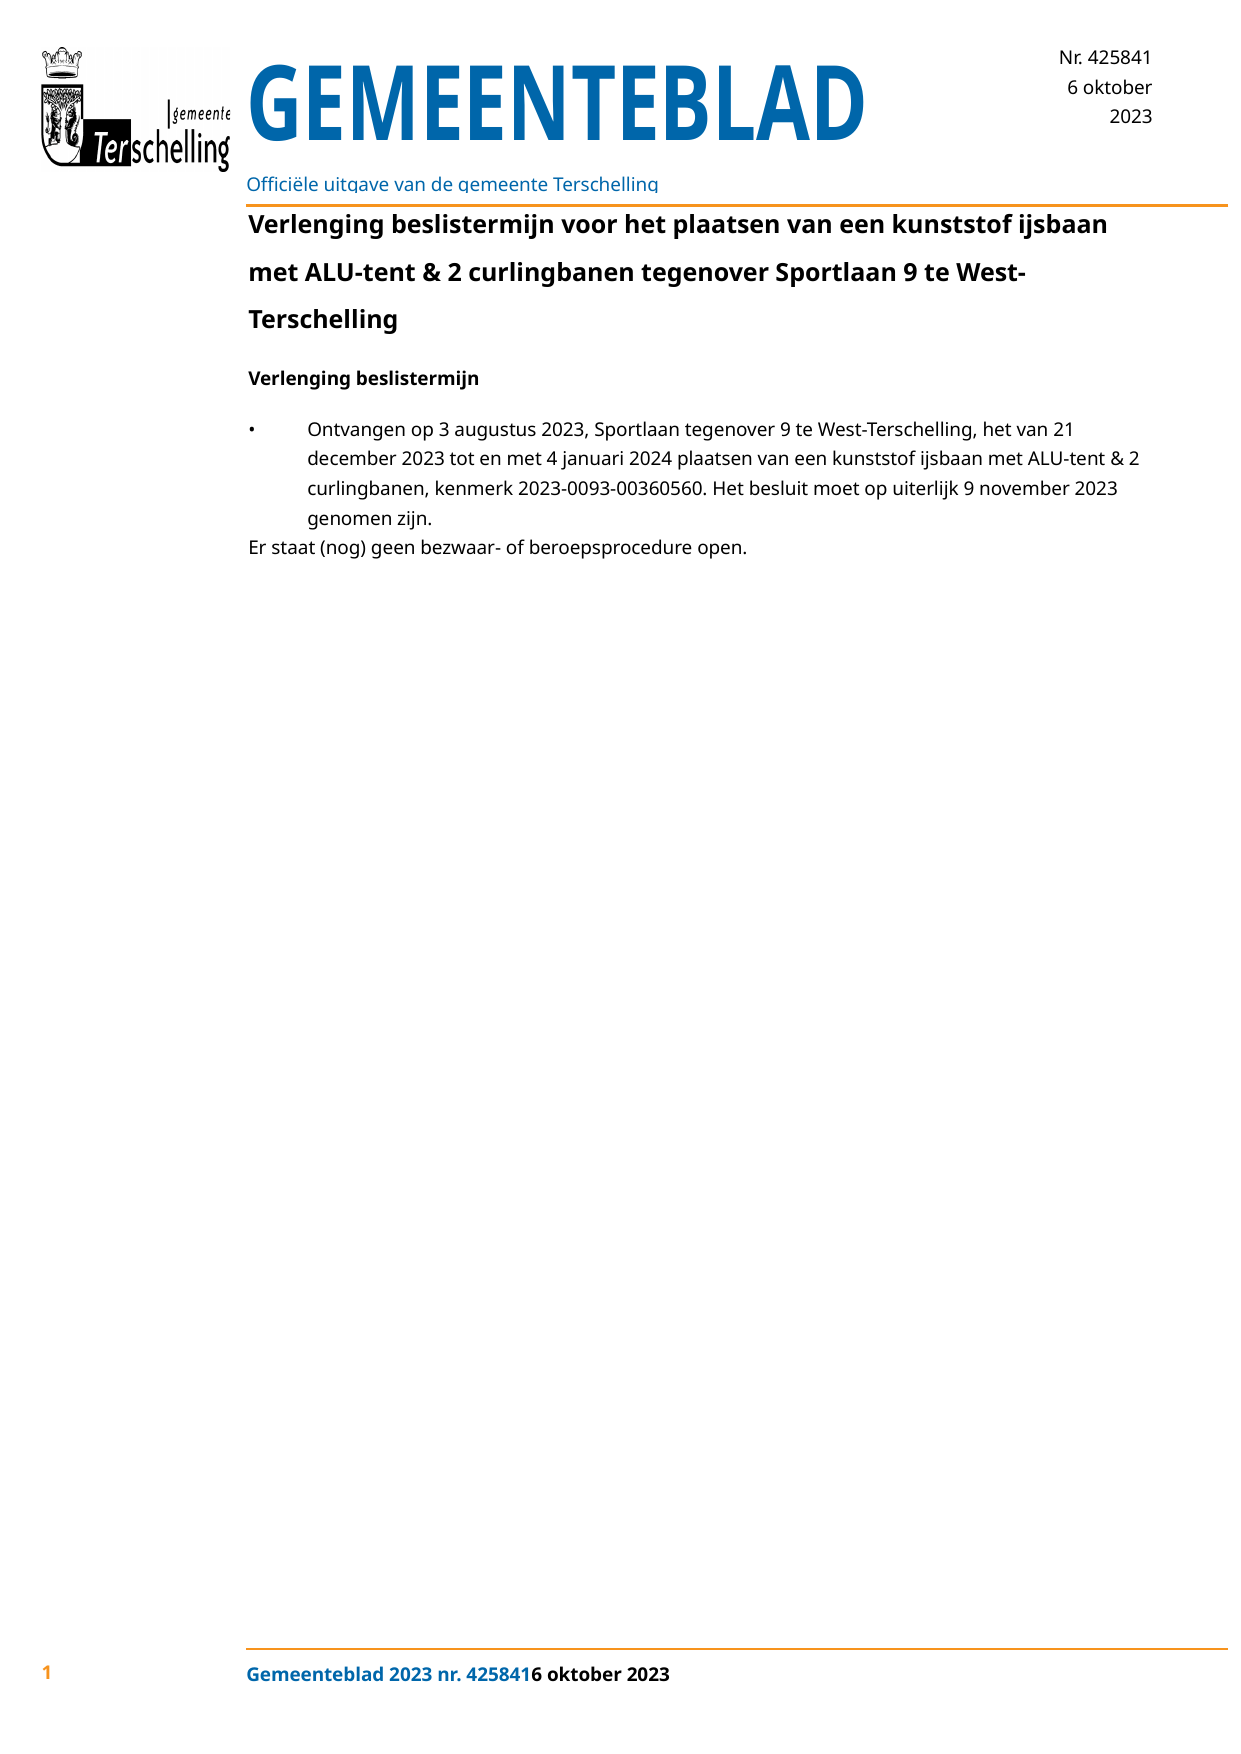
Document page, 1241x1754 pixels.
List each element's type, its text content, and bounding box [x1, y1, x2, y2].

text Verlenging beslistermijn [248, 366, 1152, 391]
text Verlenging beslistermijn voor het plaatsen van een kunststof ijsbaan met ALU-tent & 2 curlingbanen tegenover Sportlaan 9 te West-Terschelling [248, 207, 1152, 336]
list Ontvangen op 3 augustus 2023, Sportlaan tegenover 9 te West-Terschelling, het van 21 december 2023 tot en met 4 januari 2024 plaatsen van een kunststof ijsbaan met ALU-tent & 2 curlingbanen, kenmerk 2023-0093-00360560. Het besluit moet op uiterlijk 9 november 2023 genomen zijn. [248, 416, 1152, 530]
picture [41, 47, 231, 172]
text Er staat (nog) geen bezwaar- of beroepsprocedure open. [248, 534, 1152, 560]
